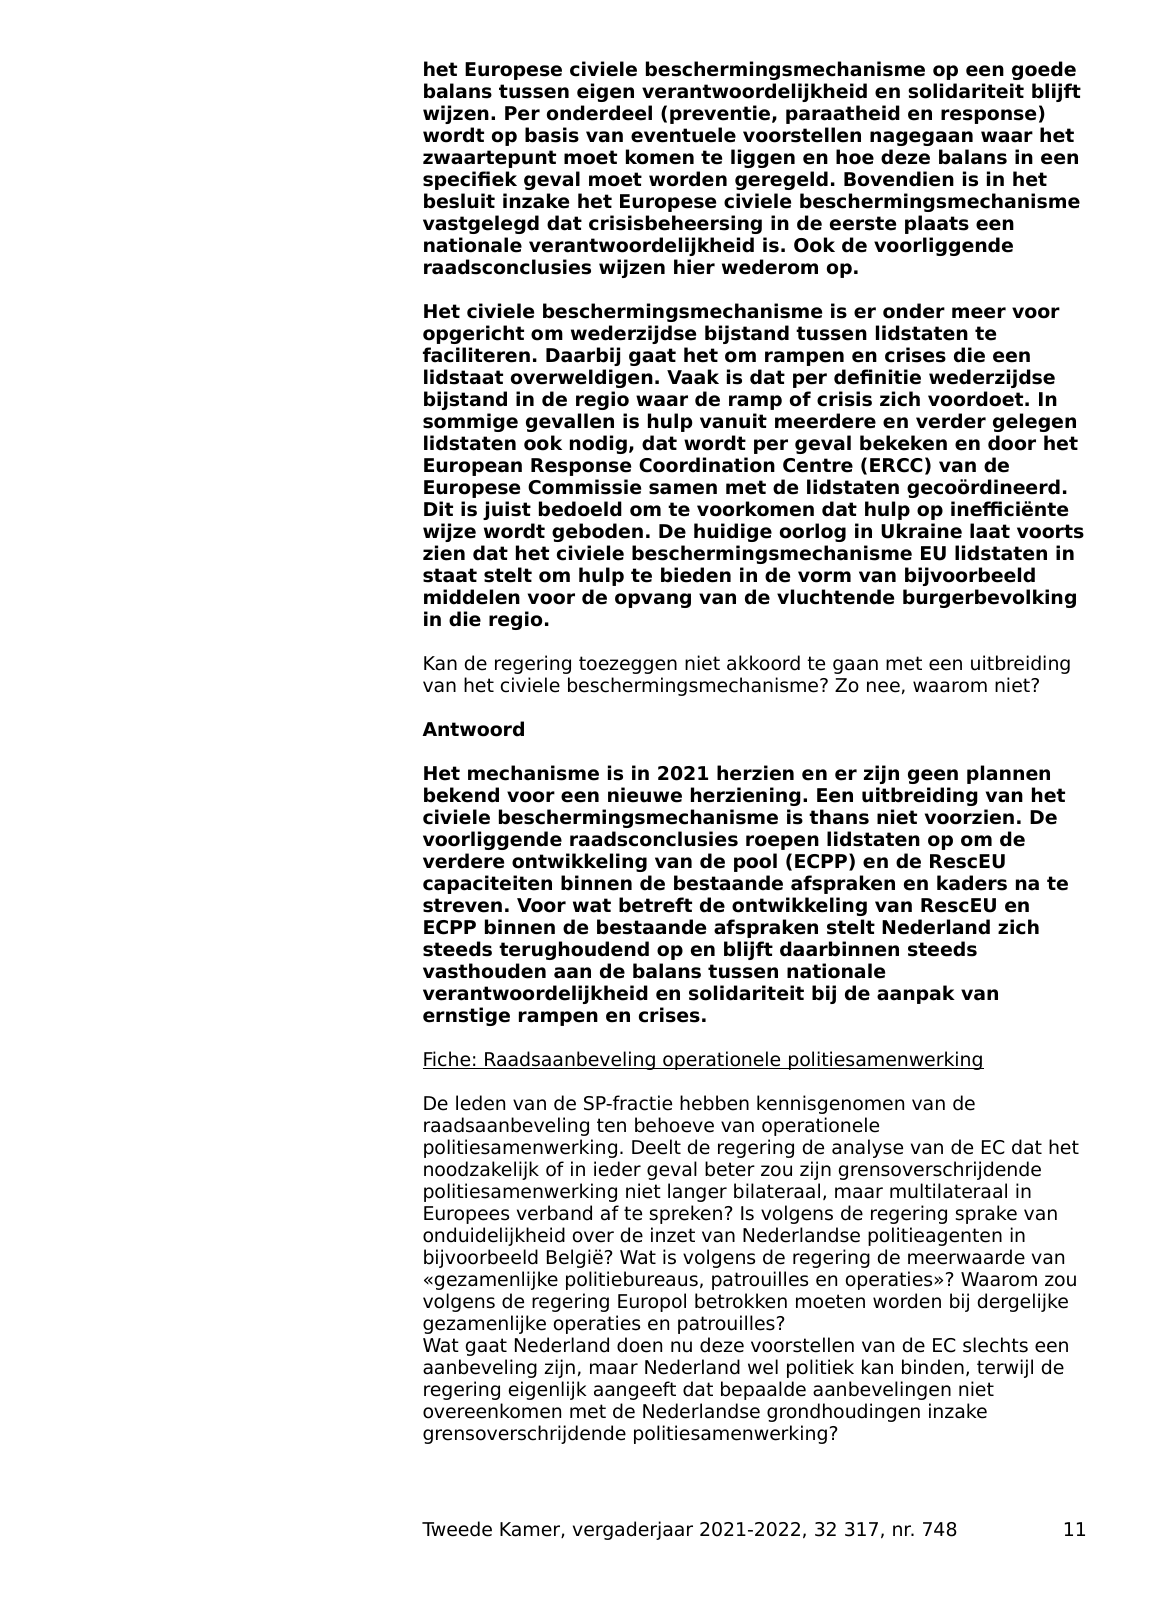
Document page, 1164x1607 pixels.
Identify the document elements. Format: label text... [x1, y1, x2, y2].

text De leden van de SP-fractie hebben kennisgenomen van de raadsaanbeveling ten behoeve van operationele politiesamenwerking. Deelt de regering de analyse van de EC dat het noodzakelijk of in ieder geval beter zou zijn grensoverschrijdende politiesamenwerking niet langer bilateraal, maar multilateraal in Europees verband af te spreken? Is volgens de regering sprake van onduidelijkheid over de inzet van Nederlandse politieagenten in bijvoorbeeld België? Wat is volgens de regering de meerwaarde van «gezamenlijke politiebureaus, patrouilles en operaties»? Waarom zou volgens de regering Europol betrokken moeten worden bij dergelijke gezamenlijke operaties en patrouilles? [422, 1093, 1087, 1335]
subtitle Antwoord [422, 719, 1087, 741]
text Wat gaat Nederland doen nu deze voorstellen van de EC slechts een aanbeveling zijn, maar Nederland wel politiek kan binden, terwijl de regering eigenlijk aangeeft dat bepaalde aanbevelingen niet overeenkomen met de Nederlandse grondhoudingen inzake grensoverschrijdende politiesamenwerking? [422, 1335, 1087, 1445]
text het Europese civiele beschermingsmechanisme op een goede balans tussen eigen verantwoordelijkheid en solidariteit blijft wijzen. Per onderdeel (preventie, paraatheid en response) wordt op basis van eventuele voorstellen nagegaan waar het zwaartepunt moet komen te liggen en hoe deze balans in een specifiek geval moet worden geregeld. Bovendien is in het besluit inzake het Europese civiele beschermingsmechanisme vastgelegd dat crisisbeheersing in de eerste plaats een nationale verantwoordelijkheid is. Ook de voorliggende raadsconclusies wijzen hier wederom op. [422, 59, 1087, 279]
text Het mechanisme is in 2021 herzien en er zijn geen plannen bekend voor een nieuwe herziening. Een uitbreiding van het civiele beschermingsmechanisme is thans niet voorzien. De voorliggende raadsconclusies roepen lidstaten op om de verdere ontwikkeling van de pool (ECPP) en de RescEU capaciteiten binnen de bestaande afspraken en kaders na te streven. Voor wat betreft de ontwikkeling van RescEU en ECPP binnen de bestaande afspraken stelt Nederland zich steeds terughoudend op en blijft daarbinnen steeds vasthouden aan de balans tussen nationale verantwoordelijkheid en solidariteit bij de aanpak van ernstige rampen en crises. [422, 763, 1087, 1027]
text Kan de regering toezeggen niet akkoord te gaan met een uitbreiding van het civiele beschermingsmechanisme? Zo nee, waarom niet? [422, 653, 1087, 697]
subtitle Fiche: Raadsaanbeveling operationele politiesamenwerking [422, 1049, 1087, 1071]
text Het civiele beschermingsmechanisme is er onder meer voor opgericht om wederzijdse bijstand tussen lidstaten te faciliteren. Daarbij gaat het om rampen en crises die een lidstaat overweldigen. Vaak is dat per definitie wederzijdse bijstand in de regio waar de ramp of crisis zich voordoet. In sommige gevallen is hulp vanuit meerdere en verder gelegen lidstaten ook nodig, dat wordt per geval bekeken en door het European Response Coordination Centre (ERCC) van de Europese Commissie samen met de lidstaten gecoördineerd. Dit is juist bedoeld om te voorkomen dat hulp op inefficiënte wijze wordt geboden. De huidige oorlog in Ukraine laat voorts zien dat het civiele beschermingsmechanisme EU lidstaten in staat stelt om hulp te bieden in de vorm van bijvoorbeeld middelen voor de opvang van de vluchtende burgerbevolking in die regio. [422, 301, 1087, 631]
